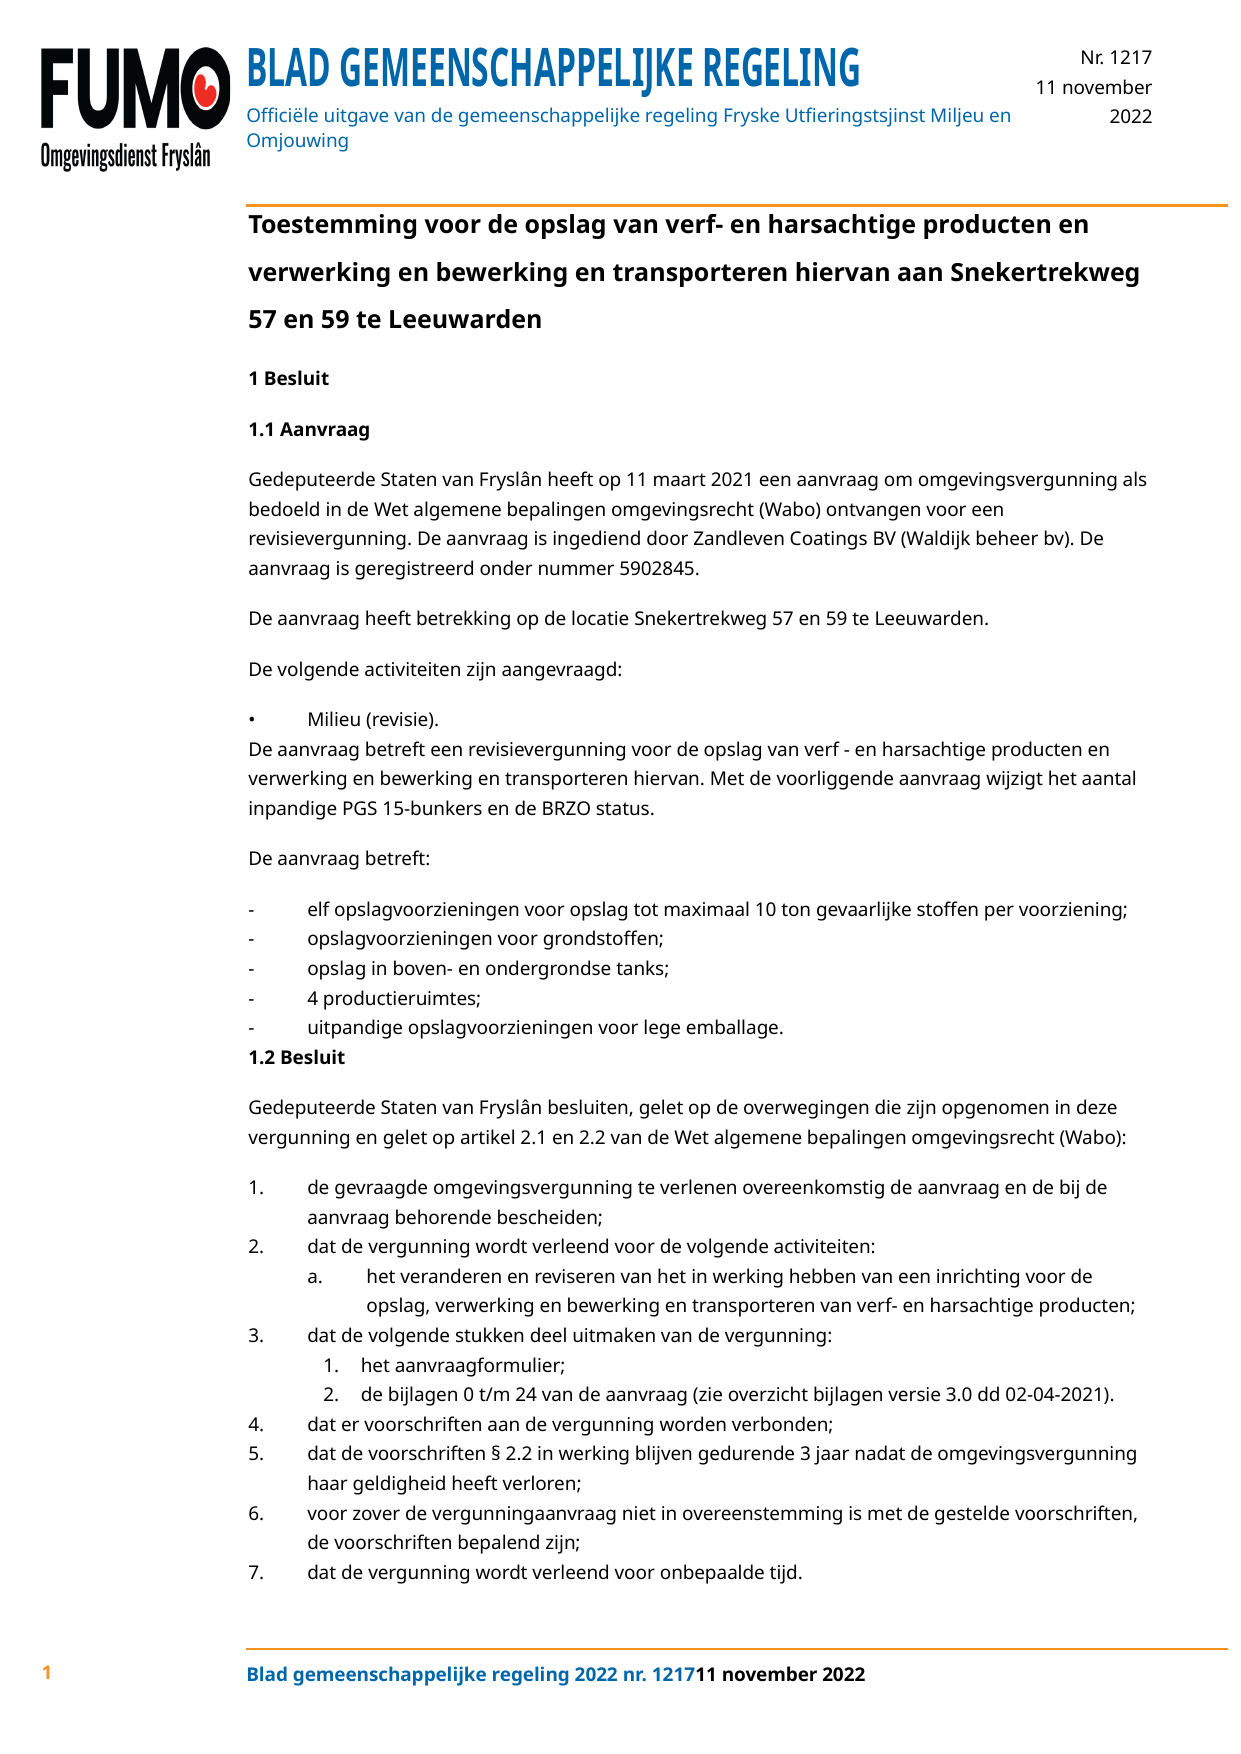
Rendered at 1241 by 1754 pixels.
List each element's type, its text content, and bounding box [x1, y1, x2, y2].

text De volgende activiteiten zijn aangevraagd: [248, 656, 1152, 682]
list dat de volgende stukken deel uitmaken van de vergunning: [248, 1322, 1152, 1348]
text De aanvraag betreft een revisievergunning voor de opslag van verf - en harsachtige producten en verwerking en bewerking en transporteren hiervan. Met de voorliggende aanvraag wijzigt het aantal inpandige PGS 15-bunkers en de BRZO status. [248, 736, 1152, 821]
text 1.2 Besluit [248, 1044, 1152, 1069]
list elf opslagvoorzieningen voor opslag tot maximaal 10 ton gevaarlijke stoffen per voorziening; [248, 896, 1152, 922]
text De aanvraag betreft: [248, 846, 1152, 871]
text 1 Besluit [248, 366, 1152, 391]
text Gedeputeerde Staten van Fryslân besluiten, gelet op de overwegingen die zijn opgenomen in deze vergunning en gelet op artikel 2.1 en 2.2 van de Wet algemene bepalingen omgevingsrecht (Wabo): [248, 1094, 1152, 1149]
list dat de vergunning wordt verleend voor de volgende activiteiten: [248, 1233, 1152, 1259]
list de bijlagen 0 t/m 24 van de aanvraag (zie overzicht bijlagen versie 3.0 dd 02-04-2021). [323, 1381, 1152, 1407]
list het veranderen en reviseren van het in werking hebben van een inrichting voor de opslag, verwerking en bewerking en transporteren van verf- en harsachtige producten; [307, 1263, 1152, 1318]
list dat de vergunning wordt verleend voor onbepaalde tijd. [248, 1559, 1152, 1584]
list uitpandige opslagvoorzieningen voor lege emballage. [248, 1014, 1152, 1040]
list het aanvraagformulier; [323, 1352, 1152, 1377]
picture [41, 47, 231, 172]
text Toestemming voor de opslag van verf- en harsachtige producten en verwerking en bewerking en transporteren hiervan aan Snekertrekweg 57 en 59 te Leeuwarden [248, 207, 1152, 336]
list dat er voorschriften aan de vergunning worden verbonden; [248, 1411, 1152, 1437]
text Gedeputeerde Staten van Fryslân heeft op 11 maart 2021 een aanvraag om omgevingsvergunning als bedoeld in de Wet algemene bepalingen omgevingsrecht (Wabo) ontvangen voor een revisievergunning. De aanvraag is ingediend door Zandleven Coatings BV (Waldijk beheer bv). De aanvraag is geregistreerd onder nummer 5902845. [248, 466, 1152, 581]
list Milieu (revisie). [248, 706, 1152, 732]
list 4 productieruimtes; [248, 985, 1152, 1010]
list opslagvoorzieningen voor grondstoffen; [248, 926, 1152, 951]
text De aanvraag heeft betrekking op de locatie Snekertrekweg 57 en 59 te Leeuwarden. [248, 606, 1152, 631]
list dat de voorschriften § 2.2 in werking blijven gedurende 3 jaar nadat de omgevingsvergunning haar geldigheid heeft verloren; [248, 1441, 1152, 1496]
list de gevraagde omgevingsvergunning te verlenen overeenkomstig de aanvraag en de bij de aanvraag behorende bescheiden; [248, 1174, 1152, 1229]
list opslag in boven- en ondergrondse tanks; [248, 955, 1152, 981]
list voor zover de vergunningaanvraag niet in overeenstemming is met de gestelde voorschriften, de voorschriften bepalend zijn; [248, 1500, 1152, 1555]
text 1.1 Aanvraag [248, 416, 1152, 442]
